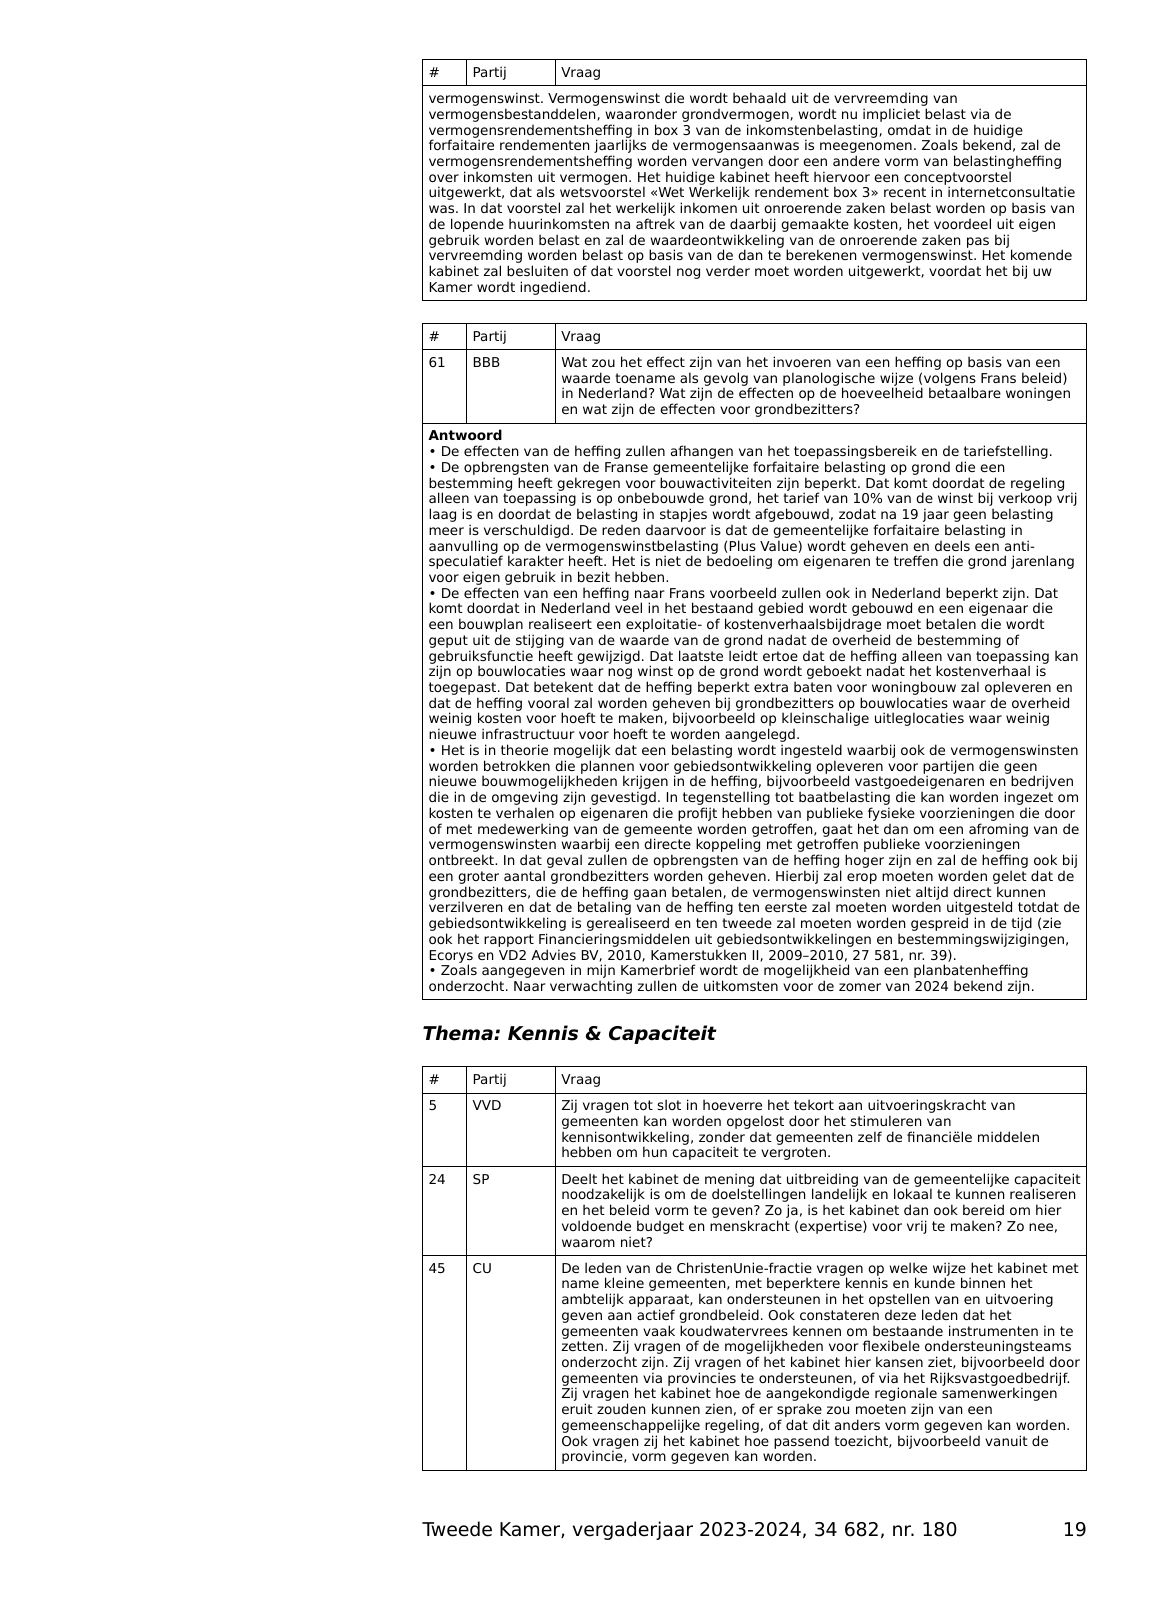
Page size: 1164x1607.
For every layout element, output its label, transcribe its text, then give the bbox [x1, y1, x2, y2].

table_cell 24 [423, 1167, 466, 1255]
table_cell 5 [423, 1094, 466, 1166]
table_cell 61 [423, 350, 466, 422]
table_cell VVD [467, 1094, 555, 1166]
table_cell SP [467, 1167, 555, 1255]
table_cell De leden van de ChristenUnie-fractie vragen op welke wijze het kabinet met name kleine gemeenten, met beperktere kennis en kunde binnen het ambtelijk apparaat, kan ondersteunen in het opstellen van en uitvoering geven aan actief grondbeleid. Ook constateren deze leden dat het gemeenten vaak koudwatervrees kennen om bestaande instrumenten in te zetten. Zij vragen of de mogelijkheden voor flexibele ondersteuningsteams onderzocht zijn. Zij vragen of het kabinet hier kansen ziet, bijvoorbeeld door gemeenten via provincies te ondersteunen, of via het Rijksvastgoedbedrijf. Zij vragen het kabinet hoe de aangekondigde regionale samenwerkingen eruit zouden kunnen zien, of er sprake zou moeten zijn van een gemeenschappelijke regeling, of dat dit anders vorm gegeven kan worden. Ook vragen zij het kabinet hoe passend toezicht, bijvoorbeeld vanuit de provincie, vorm gegeven kan worden. [556, 1256, 1086, 1470]
table_cell CU [467, 1256, 555, 1470]
table_header # [423, 1067, 466, 1092]
table_cell BBB [467, 350, 555, 422]
table_header Vraag [556, 60, 1086, 85]
table_header Partij [467, 324, 555, 349]
table_header Partij [467, 1067, 555, 1092]
table_header Vraag [556, 1067, 1086, 1092]
table_cell Wat zou het effect zijn van het invoeren van een heffing op basis van een waarde toename als gevolg van planologische wijze (volgens Frans beleid) in Nederland? Wat zijn de effecten op de hoeveelheid betaalbare woningen en wat zijn de effecten voor grondbezitters? [556, 350, 1086, 422]
table_cell 45 [423, 1256, 466, 1470]
table_cell Deelt het kabinet de mening dat uitbreiding van de gemeentelijke capaciteit noodzakelijk is om de doelstellingen landelijk en lokaal te kunnen realiseren en het beleid vorm te geven? Zo ja, is het kabinet dan ook bereid om hier voldoende budget en menskracht (expertise) voor vrij te maken? Zo nee, waarom niet? [556, 1167, 1086, 1255]
table_header Vraag [556, 324, 1086, 349]
table_cell Zij vragen tot slot in hoeverre het tekort aan uitvoeringskracht van gemeenten kan worden opgelost door het stimuleren van kennisontwikkeling, zonder dat gemeenten zelf de financiële middelen hebben om hun capaciteit te vergroten. [556, 1094, 1086, 1166]
table_header Partij [467, 60, 555, 85]
table_cell Antwoord • De effecten van de heffing zullen afhangen van het toepassingsbereik en de tariefstelling. • De opbrengsten van de Franse gemeentelijke forfaitaire belasting op grond die een bestemming heeft gekregen voor bouwactiviteiten zijn beperkt. Dat komt doordat de regeling alleen van toepassing is op onbebouwde grond, het tarief van 10% van de winst bij verkoop vrij laag is en doordat de belasting in stapjes wordt afgebouwd, zodat na 19 jaar geen belasting meer is verschuldigd. De reden daarvoor is dat de gemeentelijke forfaitaire belasting in aanvulling op de vermogenswinstbelasting (Plus Value) wordt geheven en deels een anti-speculatief karakter heeft. Het is niet de bedoeling om eigenaren te treffen die grond jarenlang voor eigen gebruik in bezit hebben. • De effecten van een heffing naar Frans voorbeeld zullen ook in Nederland beperkt zijn. Dat komt doordat in Nederland veel in het bestaand gebied wordt gebouwd en een eigenaar die een bouwplan realiseert een exploitatie- of kostenverhaalsbijdrage moet betalen die wordt geput uit de stijging van de waarde van de grond nadat de overheid de bestemming of gebruiksfunctie heeft gewijzigd. Dat laatste leidt ertoe dat de heffing alleen van toepassing kan zijn op bouwlocaties waar nog winst op de grond wordt geboekt nadat het kostenverhaal is toegepast. Dat betekent dat de heffing beperkt extra baten voor woningbouw zal opleveren en dat de heffing vooral zal worden geheven bij grondbezitters op bouwlocaties waar de overheid weinig kosten voor hoeft te maken, bijvoorbeeld op kleinschalige uitleglocaties waar weinig nieuwe infrastructuur voor hoeft te worden aangelegd. • Het is in theorie mogelijk dat een belasting wordt ingesteld waarbij ook de vermogenswinsten worden betrokken die plannen voor gebiedsontwikkeling opleveren voor partijen die geen nieuwe bouwmogelijkheden krijgen in de heffing, bijvoorbeeld vastgoedeigenaren en bedrijven die in de omgeving zijn gevestigd. In tegenstelling tot baatbelasting die kan worden ingezet om kosten te verhalen op eigenaren die profijt hebben van publieke fysieke voorzieningen die door of met medewerking van de gemeente worden getroffen, gaat het dan om een afroming van de vermogenswinsten waarbij een directe koppeling met getroffen publieke voorzieningen ontbreekt. In dat geval zullen de opbrengsten van de heffing hoger zijn en zal de heffing ook bij een groter aantal grondbezitters worden geheven. Hierbij zal erop moeten worden gelet dat de grondbezitters, die de heffing gaan betalen, de vermogenswinsten niet altijd direct kunnen verzilveren en dat de betaling van de heffing ten eerste zal moeten worden uitgesteld totdat de gebiedsontwikkeling is gerealiseerd en ten tweede zal moeten worden gespreid in de tijd (zie ook het rapport Financieringsmiddelen uit gebiedsontwikkelingen en bestemmingswijzigingen, Ecorys en VD2 Advies BV, 2010, Kamerstukken II, 2009–2010, 27 581, nr. 39). • Zoals aangegeven in mijn Kamerbrief wordt de mogelijkheid van een planbatenheffing onderzocht. Naar verwachting zullen de uitkomsten voor de zomer van 2024 bekend zijn. [423, 424, 1086, 999]
table_header # [423, 324, 466, 349]
table_header # [423, 60, 466, 85]
subtitle Thema: Kennis & Capaciteit [422, 1022, 1087, 1044]
table_cell vermogenswinst. Vermogenswinst die wordt behaald uit de vervreemding van vermogensbestanddelen, waaronder grondvermogen, wordt nu impliciet belast via de vermogensrendementsheffing in box 3 van de inkomstenbelasting, omdat in de huidige forfaitaire rendementen jaarlijks de vermogensaanwas is meegenomen. Zoals bekend, zal de vermogensrendementsheffing worden vervangen door een andere vorm van belastingheffing over inkomsten uit vermogen. Het huidige kabinet heeft hiervoor een conceptvoorstel uitgewerkt, dat als wetsvoorstel «Wet Werkelijk rendement box 3» recent in internetconsultatie was. In dat voorstel zal het werkelijk inkomen uit onroerende zaken belast worden op basis van de lopende huurinkomsten na aftrek van de daarbij gemaakte kosten, het voordeel uit eigen gebruik worden belast en zal de waardeontwikkeling van de onroerende zaken pas bij vervreemding worden belast op basis van de dan te berekenen vermogenswinst. Het komende kabinet zal besluiten of dat voorstel nog verder moet worden uitgewerkt, voordat het bij uw Kamer wordt ingediend. [423, 86, 1086, 300]
